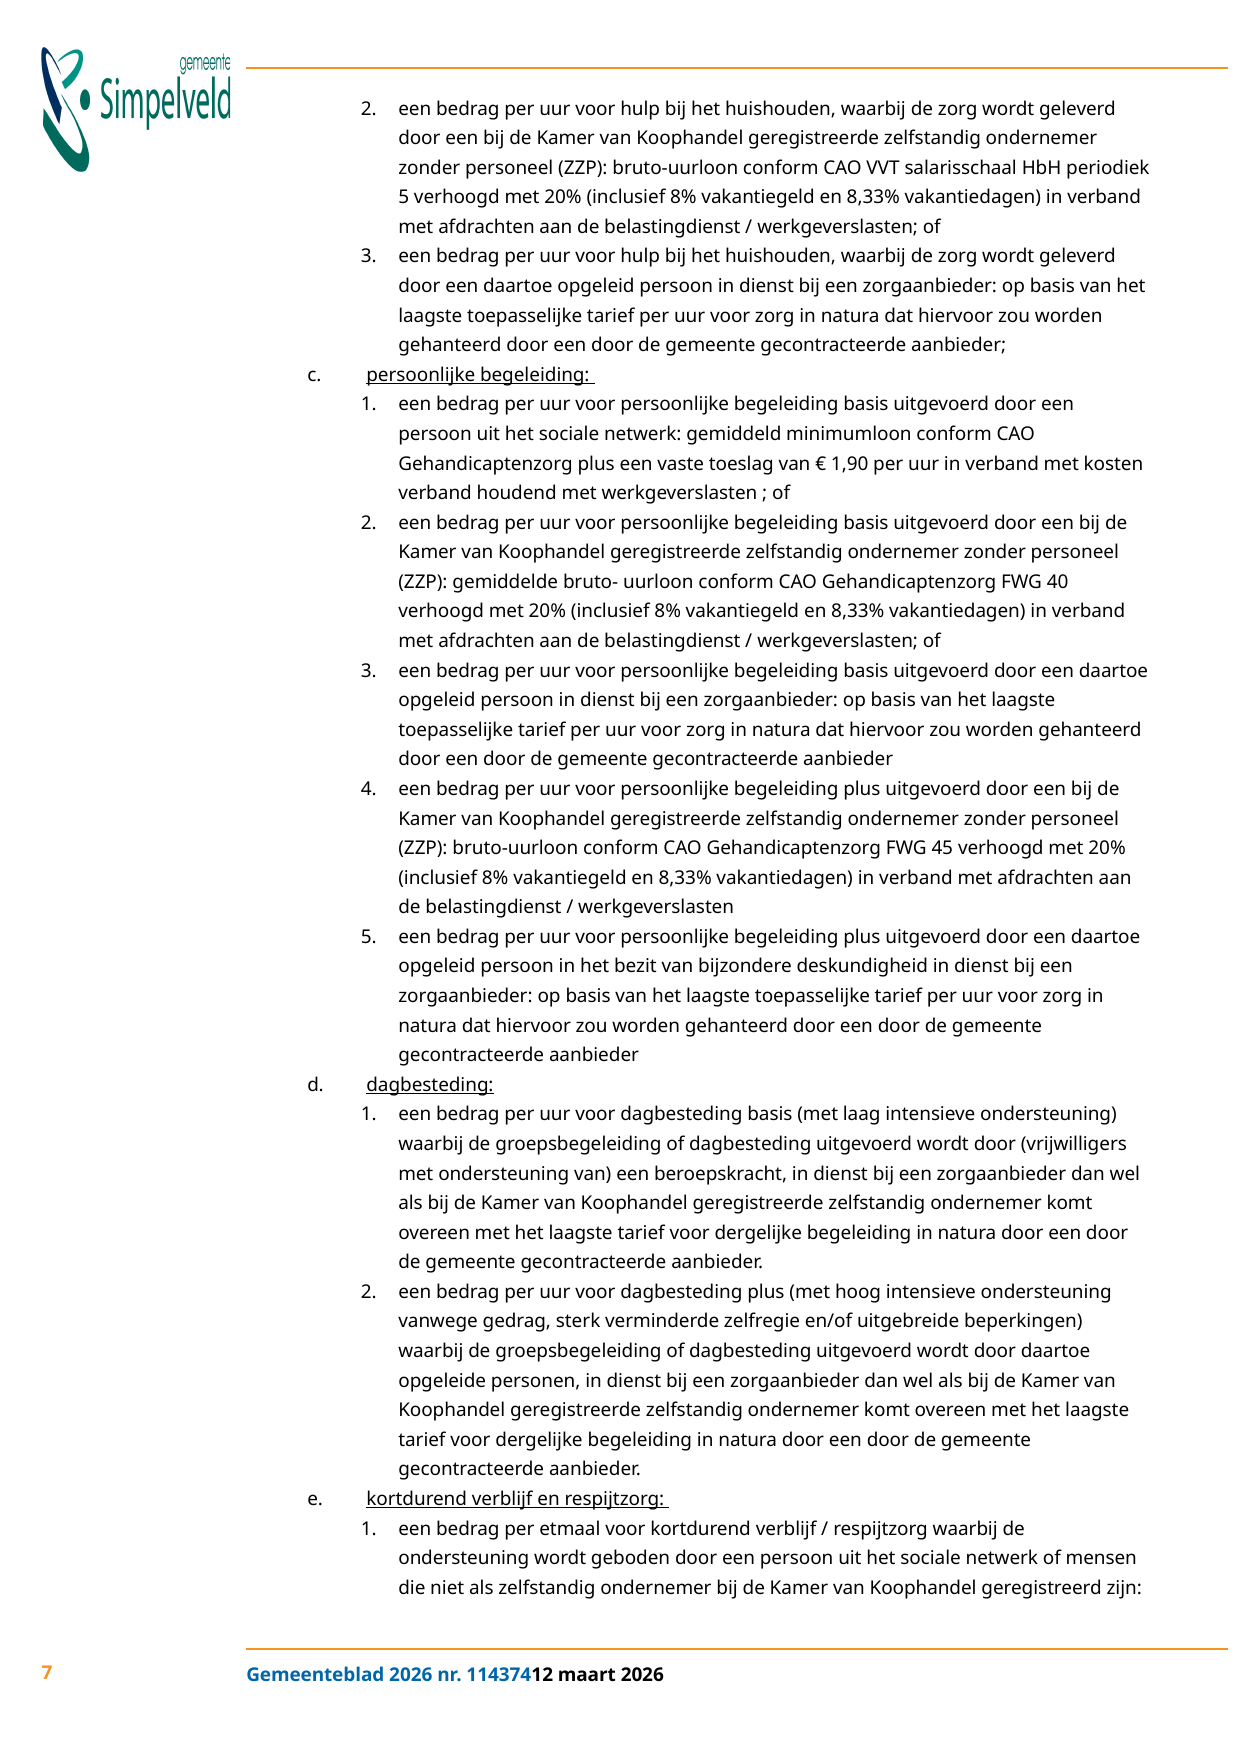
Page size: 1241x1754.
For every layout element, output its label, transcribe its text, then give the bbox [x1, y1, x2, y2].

list een bedrag per uur voor persoonlijke begeleiding basis uitgevoerd door een daartoe opgeleid persoon in dienst bij een zorgaanbieder: op basis van het laagste toepasselijke tarief per uur voor zorg in natura dat hiervoor zou worden gehanteerd door een door de gemeente gecontracteerde aanbieder [361, 657, 1152, 771]
list kortdurend verblijf en respijtzorg: [307, 1485, 1152, 1511]
list een bedrag per uur voor hulp bij het huishouden, waarbij de zorg wordt geleverd door een bij de Kamer van Koophandel geregistreerde zelfstandig ondernemer zonder personeel (ZZP): bruto-uurloon conform CAO VVT salarisschaal HbH periodiek 5 verhoogd met 20% (inclusief 8% vakantiegeld en 8,33% vakantiedagen) in verband met afdrachten aan de belastingdienst / werkgeverslasten; of [361, 95, 1152, 239]
list een bedrag per uur voor persoonlijke begeleiding basis uitgevoerd door een persoon uit het sociale netwerk: gemiddeld minimumloon conform CAO Gehandicaptenzorg plus een vaste toeslag van € 1,90 per uur in verband met kosten verband houdend met werkgeverslasten ; of [361, 391, 1152, 505]
list een bedrag per etmaal voor kortdurend verblijf / respijtzorg waarbij de ondersteuning wordt geboden door een persoon uit het sociale netwerk of mensen die niet als zelfstandig ondernemer bij de Kamer van Koophandel geregistreerd zijn: [361, 1515, 1152, 1600]
list dagbesteding: [307, 1071, 1152, 1097]
list een bedrag per uur voor dagbesteding basis (met laag intensieve ondersteuning) waarbij de groepsbegeleiding of dagbesteding uitgevoerd wordt door (vrijwilligers met ondersteuning van) een beroepskracht, in dienst bij een zorgaanbieder dan wel als bij de Kamer van Koophandel geregistreerde zelfstandig ondernemer komt overeen met het laagste tarief voor dergelijke begeleiding in natura door een door de gemeente gecontracteerde aanbieder. [361, 1101, 1152, 1274]
list een bedrag per uur voor persoonlijke begeleiding plus uitgevoerd door een daartoe opgeleid persoon in het bezit van bijzondere deskundigheid in dienst bij een zorgaanbieder: op basis van het laagste toepasselijke tarief per uur voor zorg in natura dat hiervoor zou worden gehanteerd door een door de gemeente gecontracteerde aanbieder [361, 923, 1152, 1067]
list een bedrag per uur voor hulp bij het huishouden, waarbij de zorg wordt geleverd door een daartoe opgeleid persoon in dienst bij een zorgaanbieder: op basis van het laagste toepasselijke tarief per uur voor zorg in natura dat hiervoor zou worden gehanteerd door een door de gemeente gecontracteerde aanbieder; [361, 243, 1152, 357]
list een bedrag per uur voor persoonlijke begeleiding basis uitgevoerd door een bij de Kamer van Koophandel geregistreerde zelfstandig ondernemer zonder personeel (ZZP): gemiddelde bruto- uurloon conform CAO Gehandicaptenzorg FWG 40 verhoogd met 20% (inclusief 8% vakantiegeld en 8,33% vakantiedagen) in verband met afdrachten aan de belastingdienst / werkgeverslasten; of [361, 509, 1152, 653]
list een bedrag per uur voor dagbesteding plus (met hoog intensieve ondersteuning vanwege gedrag, sterk verminderde zelfregie en/of uitgebreide beperkingen) waarbij de groepsbegeleiding of dagbesteding uitgevoerd wordt door daartoe opgeleide personen, in dienst bij een zorgaanbieder dan wel als bij de Kamer van Koophandel geregistreerde zelfstandig ondernemer komt overeen met het laagste tarief voor dergelijke begeleiding in natura door een door de gemeente gecontracteerde aanbieder. [361, 1278, 1152, 1481]
list persoonlijke begeleiding: [307, 361, 1152, 387]
picture [41, 47, 231, 172]
list een bedrag per uur voor persoonlijke begeleiding plus uitgevoerd door een bij de Kamer van Koophandel geregistreerde zelfstandig ondernemer zonder personeel (ZZP): bruto-uurloon conform CAO Gehandicaptenzorg FWG 45 verhoogd met 20% (inclusief 8% vakantiegeld en 8,33% vakantiedagen) in verband met afdrachten aan de belastingdienst / werkgeverslasten [361, 775, 1152, 919]
